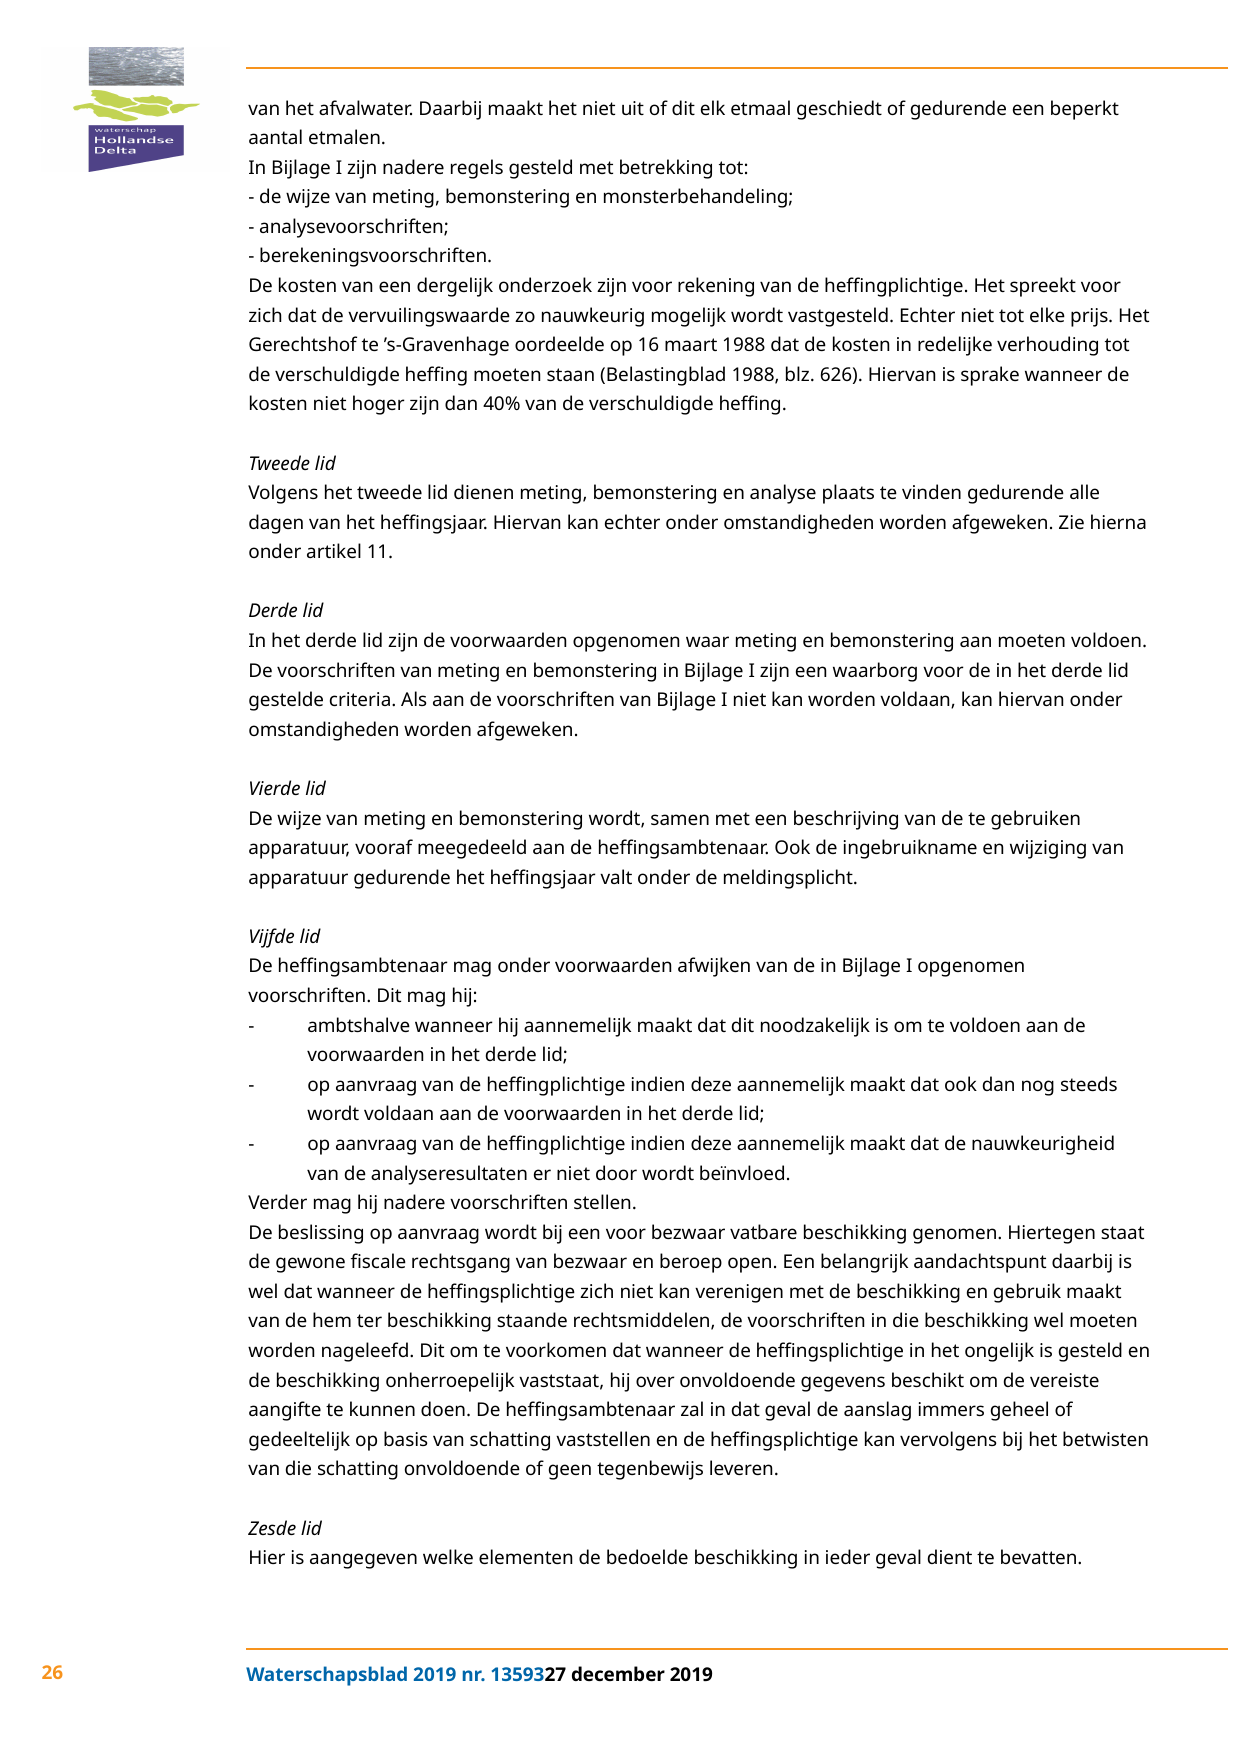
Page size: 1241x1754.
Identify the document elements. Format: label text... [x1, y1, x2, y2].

text De kosten van een dergelijk onderzoek zijn voor rekening van de heffingplichtige. Het spreekt voor zich dat de vervuilingswaarde zo nauwkeurig mogelijk wordt vastgesteld. Echter niet tot elke prijs. Het Gerechtshof te ’s-Gravenhage oordeelde op 16 maart 1988 dat de kosten in redelijke verhouding tot de verschuldigde heffing moeten staan (Belastingblad 1988, blz. 626). Hiervan is sprake wanneer de kosten niet hoger zijn dan 40% van de verschuldigde heffing. [248, 272, 1152, 416]
text In het derde lid zijn de voorwaarden opgenomen waar meting en bemonstering aan moeten voldoen. De voorschriften van meting en bemonstering in Bijlage I zijn een waarborg voor de in het derde lid gestelde criteria. Als aan de voorschriften van Bijlage I niet kan worden voldaan, kan hiervan onder omstandigheden worden afgeweken. [248, 627, 1152, 742]
text De beslissing op aanvraag wordt bij een voor bezwaar vatbare beschikking genomen. Hiertegen staat de gewone fiscale rechtsgang van bezwaar en beroep open. Een belangrijk aandachtspunt daarbij is wel dat wanneer de heffingsplichtige zich niet kan verenigen met de beschikking en gebruik maakt van de hem ter beschikking staande rechtsmiddelen, de voorschriften in die beschikking wel moeten worden nageleefd. Dit om te voorkomen dat wanneer de heffingsplichtige in het ongelijk is gesteld en de beschikking onherroepelijk vaststaat, hij over onvoldoende gegevens beschikt om de vereiste aangifte te kunnen doen. De heffingsambtenaar zal in dat geval de aanslag immers geheel of gedeeltelijk op basis van schatting vaststellen en de heffingsplichtige kan vervolgens bij het betwisten van die schatting onvoldoende of geen tegenbewijs leveren. [248, 1219, 1152, 1481]
list ambtshalve wanneer hij aannemelijk maakt dat dit noodzakelijk is om te voldoen aan de voorwaarden in het derde lid; [248, 1012, 1152, 1067]
text Vierde lid [248, 775, 1152, 801]
text - berekeningsvoorschriften. [248, 243, 1152, 268]
text - analysevoorschriften; [248, 213, 1152, 239]
text Hier is aangegeven welke elementen de bedoelde beschikking in ieder geval dient te bevatten. [248, 1544, 1152, 1570]
text Verder mag hij nadere voorschriften stellen. [248, 1189, 1152, 1215]
text De heffingsambtenaar mag onder voorwaarden afwijken van de in Bijlage I opgenomen voorschriften. Dit mag hij: [248, 953, 1152, 1008]
text Tweede lid [248, 450, 1152, 476]
text Vijfde lid [248, 923, 1152, 949]
text De wijze van meting en bemonstering wordt, samen met een beschrijving van de te gebruiken apparatuur, vooraf meegedeeld aan de heffingsambtenaar. Ook de ingebruikname en wijziging van apparatuur gedurende het heffingsjaar valt onder de meldingsplicht. [248, 805, 1152, 890]
text In Bijlage I zijn nadere regels gesteld met betrekking tot: [248, 154, 1152, 180]
text van het afvalwater. Daarbij maakt het niet uit of dit elk etmaal geschiedt of gedurende een beperkt aantal etmalen. [248, 95, 1152, 150]
text Derde lid [248, 598, 1152, 623]
list op aanvraag van de heffingplichtige indien deze aannemelijk maakt dat ook dan nog steeds wordt voldaan aan de voorwaarden in het derde lid; [248, 1071, 1152, 1126]
list op aanvraag van de heffingplichtige indien deze aannemelijk maakt dat de nauwkeurigheid van de analyseresultaten er niet door wordt beïnvloed. [248, 1130, 1152, 1186]
text - de wijze van meting, bemonstering en monsterbehandeling; [248, 183, 1152, 209]
text Volgens het tweede lid dienen meting, bemonstering en analyse plaats te vinden gedurende alle dagen van het heffingsjaar. Hiervan kan echter onder omstandigheden worden afgeweken. Zie hierna onder artikel 11. [248, 479, 1152, 564]
text Zesde lid [248, 1515, 1152, 1541]
picture [41, 47, 231, 172]
